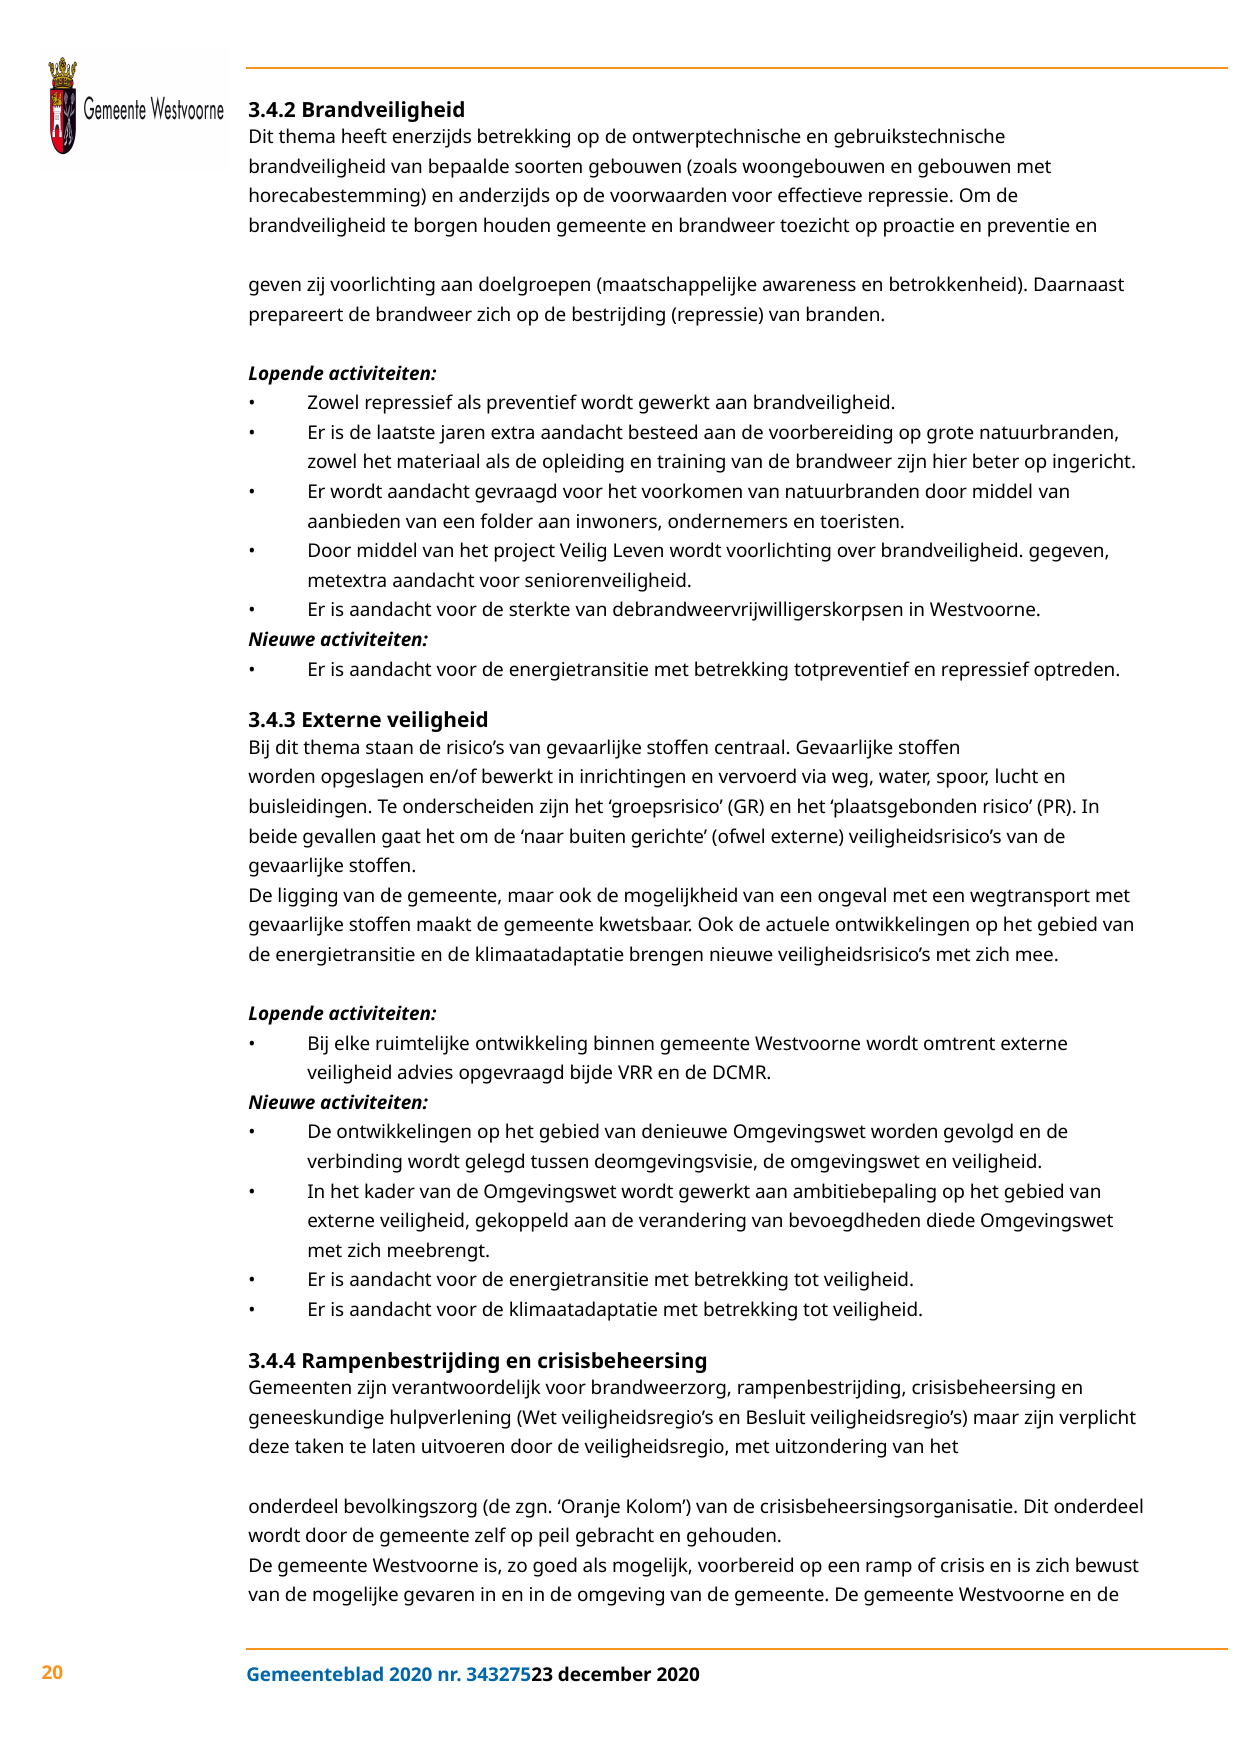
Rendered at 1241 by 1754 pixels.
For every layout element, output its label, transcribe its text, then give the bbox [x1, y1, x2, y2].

text Bij dit thema staan de risico’s van gevaarlijke stoffen centraal. Gevaarlijke stoffen [248, 734, 1152, 760]
text geven zij voorlichting aan doelgroepen (maatschappelijke awareness en betrokkenheid). Daarnaast prepareert de brandweer zich op de bestrijding (repressie) van branden. [248, 271, 1152, 326]
text Gemeenten zijn verantwoordelijk voor brandweerzorg, rampenbestrijding, crisisbeheersing en [248, 1374, 1152, 1400]
text 3.4.2 Brandveiligheid [248, 95, 1152, 123]
text geneeskundige hulpverlening (Wet veiligheidsregio’s en Besluit veiligheidsregio’s) maar zijn verplicht deze taken te laten uitvoeren door de veiligheidsregio, met uitzondering van het [248, 1404, 1152, 1459]
picture [41, 47, 231, 172]
text 3.4.4 Rampenbestrijding en crisisbeheersing [248, 1346, 1152, 1374]
text Dit thema heeft enerzijds betrekking op de ontwerptechnische en gebruikstechnische [248, 123, 1152, 149]
text brandveiligheid van bepaalde soorten gebouwen (zoals woongebouwen en gebouwen met horecabestemming) en anderzijds op de voorwaarden voor effectieve repressie. Om de brandveiligheid te borgen houden gemeente en brandweer toezicht op proactie en preventie en [248, 153, 1152, 238]
text De ligging van de gemeente, maar ook de mogelijkheid van een ongeval met een wegtransport met gevaarlijke stoffen maakt de gemeente kwetsbaar. Ook de actuele ontwikkelingen op het gebied van de energietransitie en de klimaatadaptatie brengen nieuwe veiligheidsrisico’s met zich mee. [248, 882, 1152, 967]
table_header Lopende activiteiten: Bij elke ruimtelijke ontwikkeling binnen gemeente Westvoorne wordt omtrent externe veiligheid advies opgevraagd bijde VRR en de DCMR. Nieuwe activiteiten: De ontwikkelingen op het gebied van denieuwe Omgevingswet worden gevolgd en de verbinding wordt gelegd tussen deomgevingsvisie, de omgevingswet en veiligheid. In het kader van de Omgevingswet wordt gewerkt aan ambitiebepaling op het gebied van externe veiligheid, gekoppeld aan de verandering van bevoegdheden diede Omgevingswet met zich meebrengt. Er is aandacht voor de energietransitie met betrekking tot veiligheid. Er is aandacht voor de klimaatadaptatie met betrekking tot veiligheid. [248, 1000, 1152, 1322]
text 3.4.3 Externe veiligheid [248, 706, 1152, 734]
text onderdeel bevolkingszorg (de zgn. ‘Oranje Kolom’) van de crisisbeheersingsorganisatie. Dit onderdeel wordt door de gemeente zelf op peil gebracht en gehouden. [248, 1493, 1152, 1548]
text De gemeente Westvoorne is, zo goed als mogelijk, voorbereid op een ramp of crisis en is zich bewust van de mogelijke gevaren in en in de omgeving van de gemeente. De gemeente Westvoorne en de [248, 1552, 1152, 1607]
text worden opgeslagen en/of bewerkt in inrichtingen en vervoerd via weg, water, spoor, lucht en buisleidingen. Te onderscheiden zijn het ‘groepsrisico’ (GR) en het ‘plaatsgebonden risico’ (PR). In beide gevallen gaat het om de ‘naar buiten gerichte’ (ofwel externe) veiligheidsrisico’s van de gevaarlijke stoffen. [248, 764, 1152, 878]
table_header Lopende activiteiten: Zowel repressief als preventief wordt gewerkt aan brandveiligheid. Er is de laatste jaren extra aandacht besteed aan de voorbereiding op grote natuurbranden, zowel het materiaal als de opleiding en training van de brandweer zijn hier beter op ingericht. Er wordt aandacht gevraagd voor het voorkomen van natuurbranden door middel van aanbieden van een folder aan inwoners, ondernemers en toeristen. Door middel van het project Veilig Leven wordt voorlichting over brandveiligheid. gegeven, metextra aandacht voor seniorenveiligheid. Er is aandacht voor de sterkte van debrandweervrijwilligerskorpsen in Westvoorne. Nieuwe activiteiten: Er is aandacht voor de energietransitie met betrekking totpreventief en repressief optreden. [248, 360, 1152, 682]
